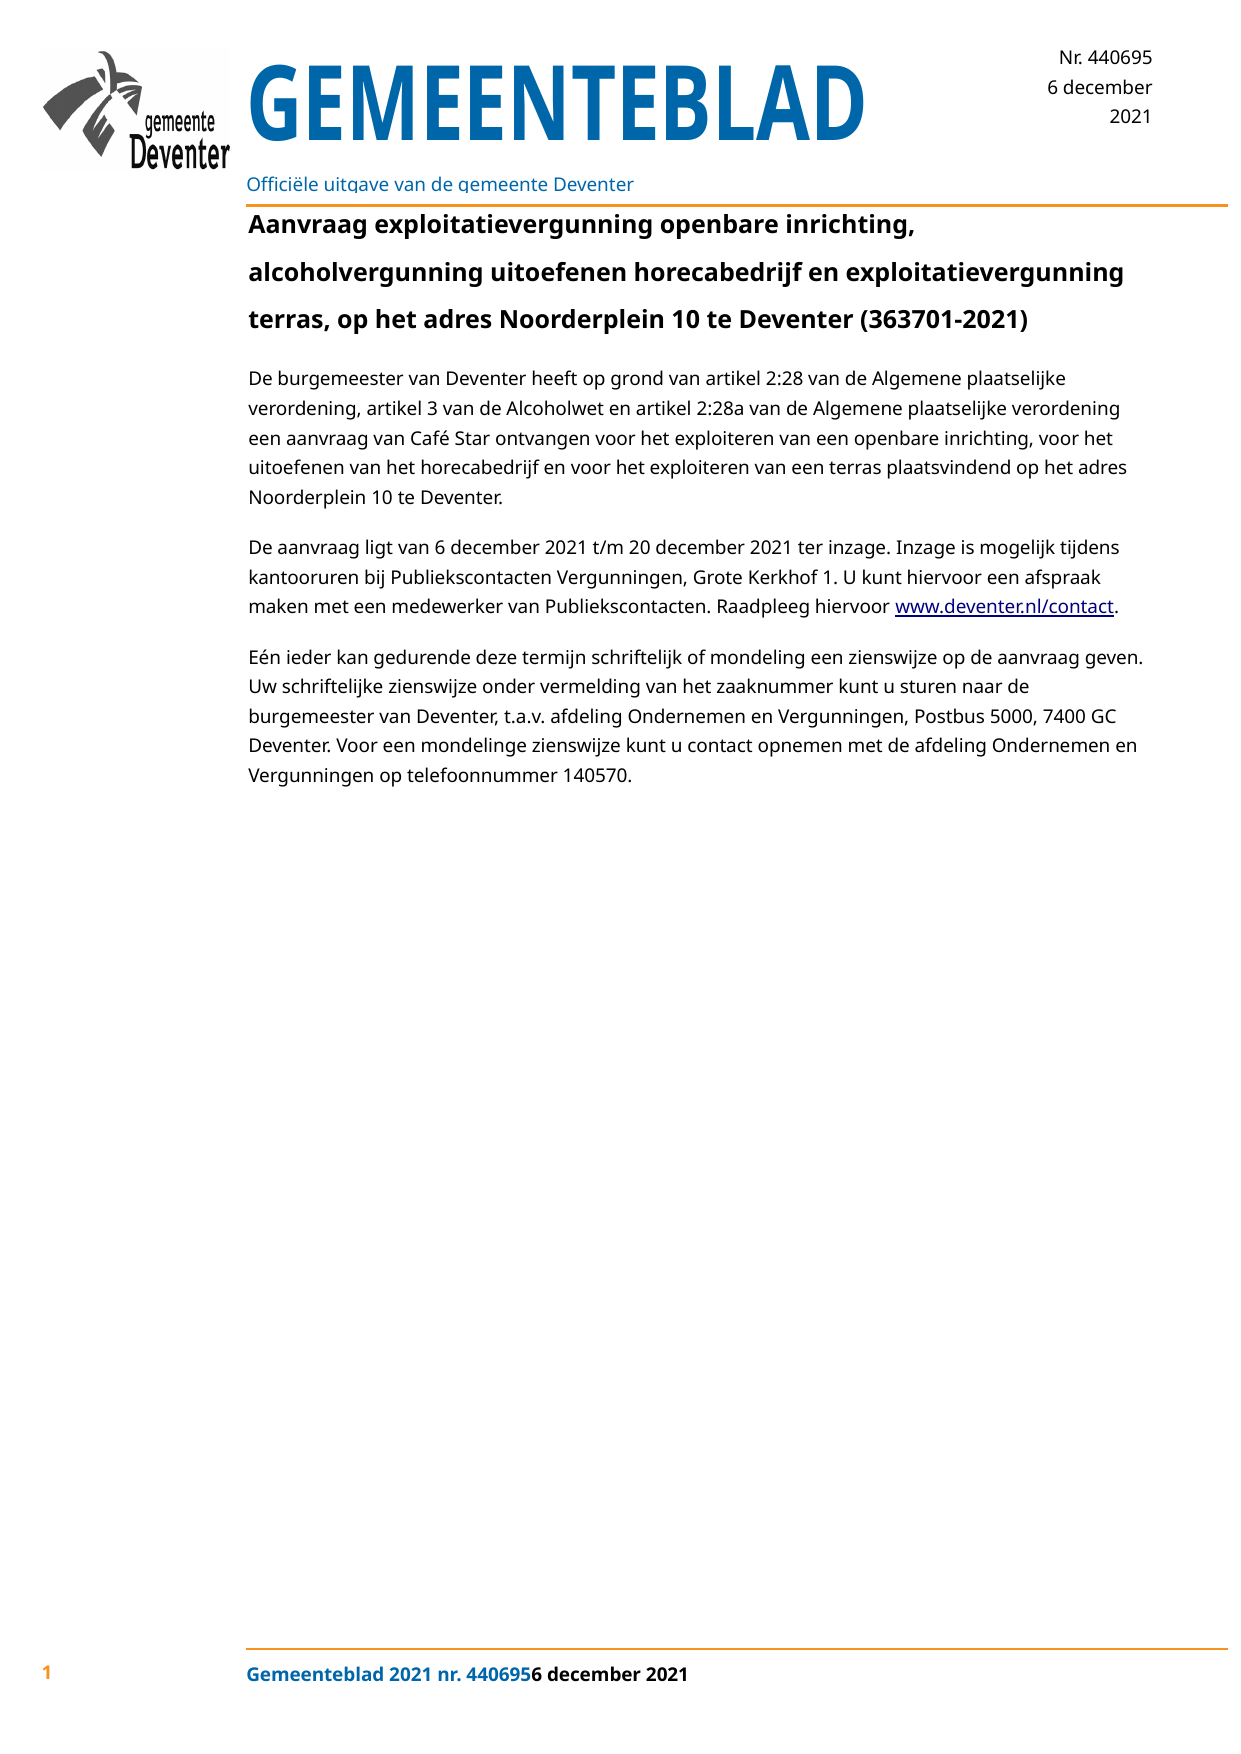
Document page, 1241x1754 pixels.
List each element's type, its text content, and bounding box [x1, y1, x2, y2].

text Eén ieder kan gedurende deze termijn schriftelijk of mondeling een zienswijze op de aanvraag geven. Uw schriftelijke zienswijze onder vermelding van het zaaknummer kunt u sturen naar de burgemeester van Deventer, t.a.v. afdeling Ondernemen en Vergunningen, Postbus 5000, 7400 GC Deventer. Voor een mondelinge zienswijze kunt u contact opnemen met de afdeling Ondernemen en Vergunningen op telefoonnummer 140570. [248, 644, 1152, 788]
picture [41, 47, 231, 172]
text De aanvraag ligt van 6 december 2021 t/m 20 december 2021 ter inzage. Inzage is mogelijk tijdens kantooruren bij Publiekscontacten Vergunningen, Grote Kerkhof 1. U kunt hiervoor een afspraak maken met een medewerker van Publiekscontacten. Raadpleeg hiervoor www.deventer.nl/contact. [248, 534, 1152, 619]
text De burgemeester van Deventer heeft op grond van artikel 2:28 van de Algemene plaatselijke verordening, artikel 3 van de Alcoholwet en artikel 2:28a van de Algemene plaatselijke verordening een aanvraag van Café Star ontvangen voor het exploiteren van een openbare inrichting, voor het uitoefenen van het horecabedrijf en voor het exploiteren van een terras plaatsvindend op het adres Noorderplein 10 te Deventer. [248, 366, 1152, 509]
text Aanvraag exploitatievergunning openbare inrichting, alcoholvergunning uitoefenen horecabedrijf en exploitatievergunning terras, op het adres Noorderplein 10 te Deventer (363701-2021) [248, 207, 1152, 336]
